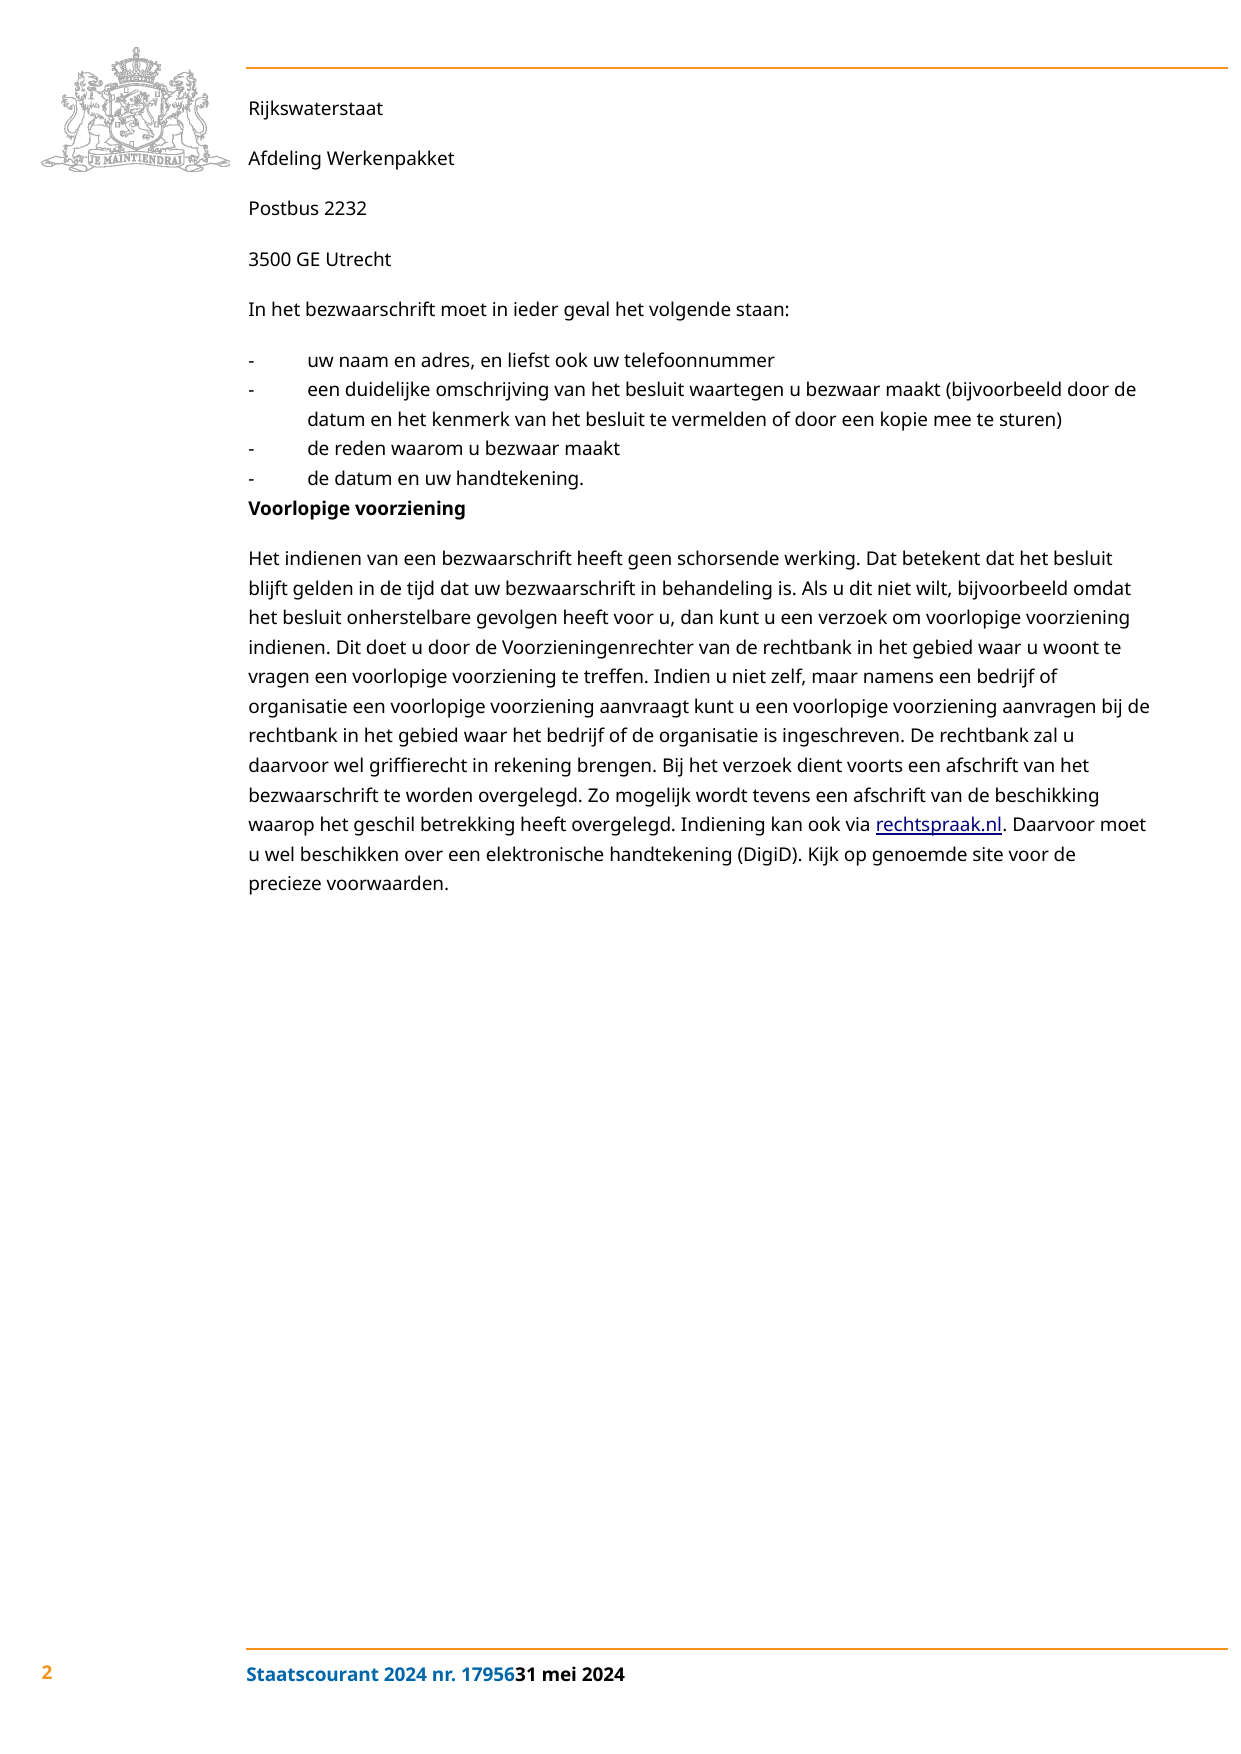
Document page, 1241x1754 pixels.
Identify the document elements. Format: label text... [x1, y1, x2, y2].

text Rijkswaterstaat [248, 95, 1152, 121]
text In het bezwaarschrift moet in ieder geval het volgende staan: [248, 296, 1152, 322]
list de reden waarom u bezwaar maakt [248, 436, 1152, 461]
text Voorlopige voorziening [248, 495, 1152, 521]
picture [41, 47, 231, 172]
text Afdeling Werkenpakket [248, 145, 1152, 171]
text 3500 GE Utrecht [248, 246, 1152, 272]
list een duidelijke omschrijving van het besluit waartegen u bezwaar maakt (bijvoorbeeld door de datum en het kenmerk van het besluit te vermelden of door een kopie mee te sturen) [248, 376, 1152, 432]
text Postbus 2232 [248, 196, 1152, 221]
list uw naam en adres, en liefst ook uw telefoonnummer [248, 347, 1152, 373]
text Het indienen van een bezwaarschrift heeft geen schorsende werking. Dat betekent dat het besluit blijft gelden in de tijd dat uw bezwaarschrift in behandeling is. Als u dit niet wilt, bijvoorbeeld omdat het besluit onherstelbare gevolgen heeft voor u, dan kunt u een verzoek om voorlopige voorziening indienen. Dit doet u door de Voorzieningenrechter van de rechtbank in het gebied waar u woont te vragen een voorlopige voorziening te treffen. Indien u niet zelf, maar namens een bedrijf of organisatie een voorlopige voorziening aanvraagt kunt u een voorlopige voorziening aanvragen bij de rechtbank in het gebied waar het bedrijf of de organisatie is ingeschreven. De rechtbank zal u daarvoor wel griffierecht in rekening brengen. Bij het verzoek dient voorts een afschrift van het bezwaarschrift te worden overgelegd. Zo mogelijk wordt tevens een afschrift van de beschikking waarop het geschil betrekking heeft overgelegd. Indiening kan ook via rechtspraak.nl. Daarvoor moet u wel beschikken over een elektronische handtekening (DigiD). Kijk op genoemde site voor de precieze voorwaarden. [248, 545, 1152, 896]
list de datum en uw handtekening. [248, 465, 1152, 491]
